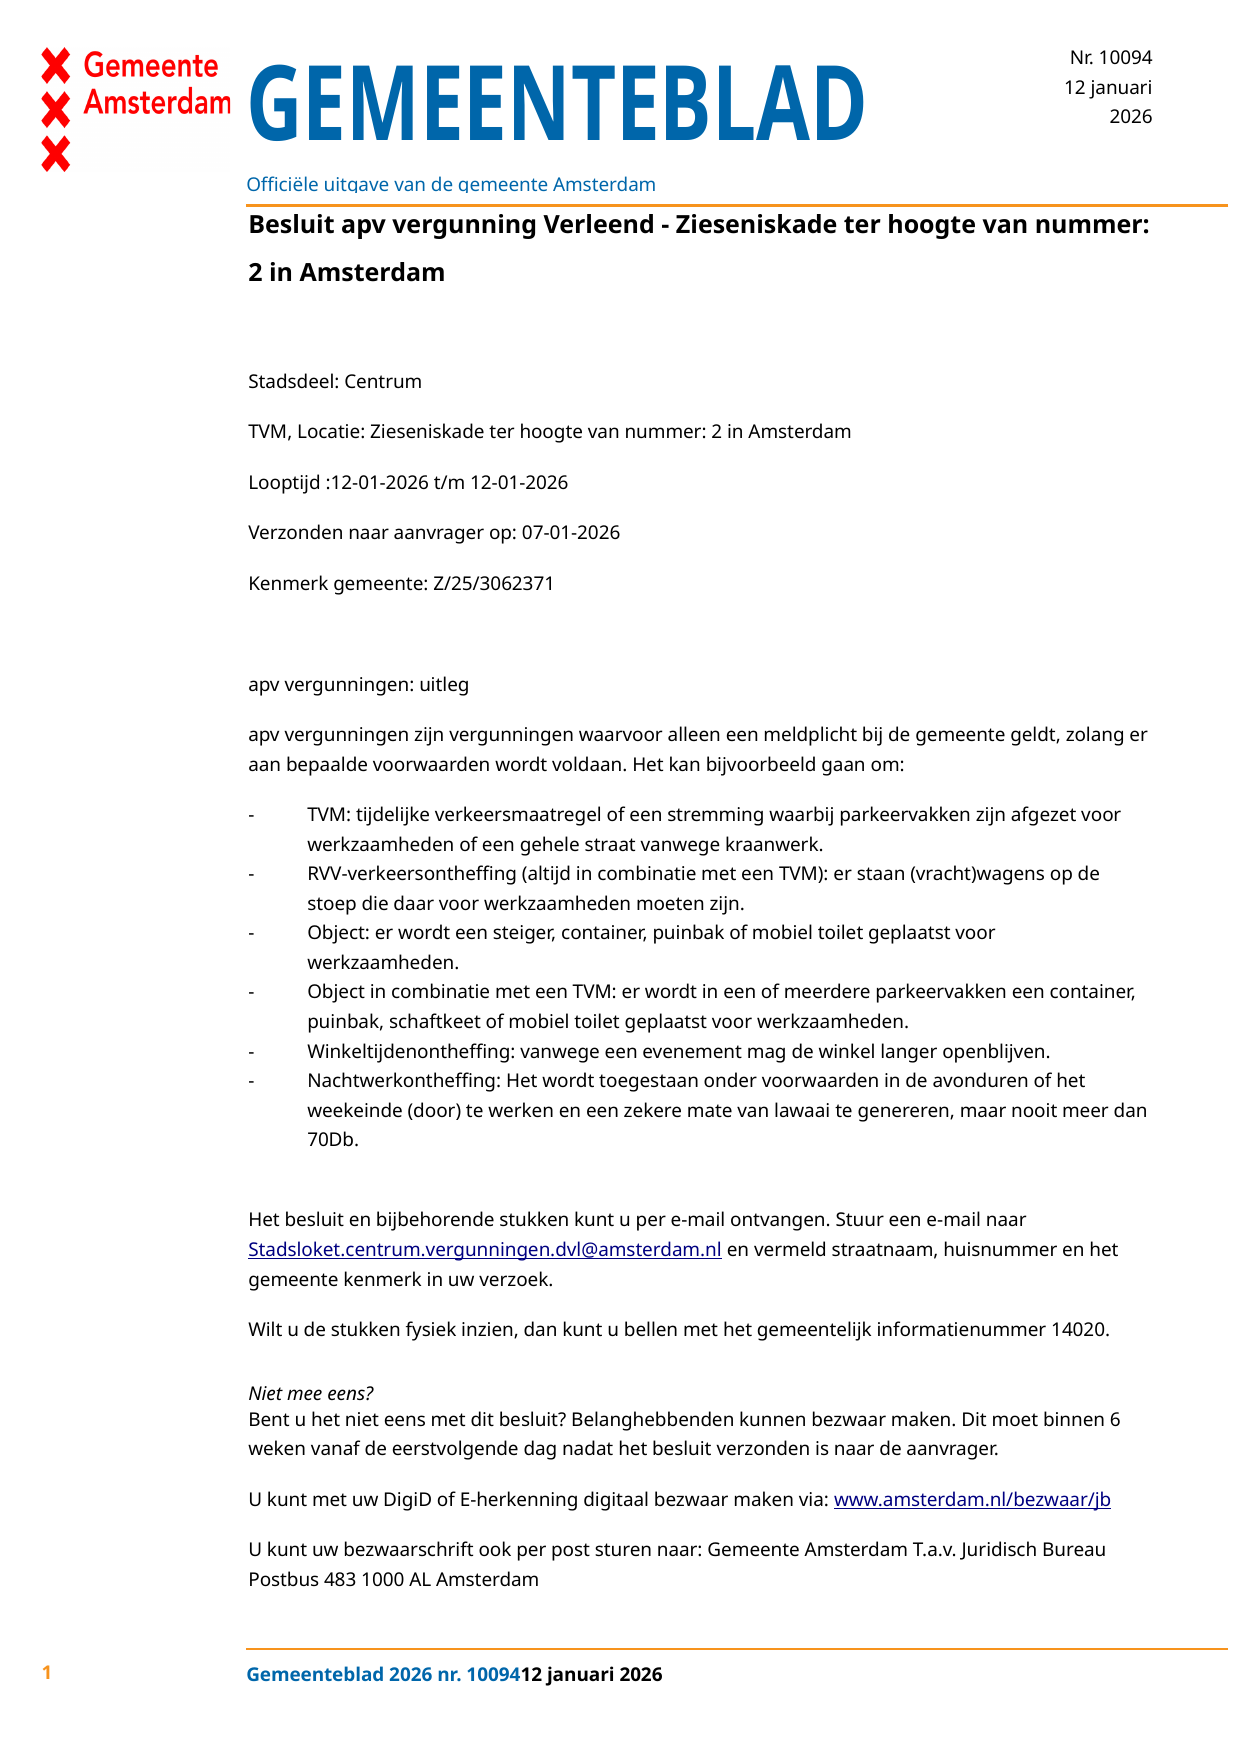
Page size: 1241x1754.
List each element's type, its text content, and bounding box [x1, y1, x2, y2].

text Bent u het niet eens met dit besluit? Belanghebbenden kunnen bezwaar maken. Dit moet binnen 6 weken vanaf de eerstvolgende dag nadat het besluit verzonden is naar de aanvrager. [248, 1406, 1152, 1461]
list Object: er wordt een steiger, container, puinbak of mobiel toilet geplaatst voor werkzaamheden. [248, 919, 1152, 975]
list Object in combinatie met een TVM: er wordt in een of meerdere parkeervakken een container, puinbak, schaftkeet of mobiel toilet geplaatst voor werkzaamheden. [248, 979, 1152, 1034]
text TVM, Locatie: Zieseniskade ter hoogte van nummer: 2 in Amsterdam [248, 419, 1152, 444]
text Kenmerk gemeente: Z/25/3062371 [248, 570, 1152, 596]
text apv vergunningen zijn vergunningen waarvoor alleen een meldplicht bij de gemeente geldt, zolang er aan bepaalde voorwaarden wordt voldaan. Het kan bijvoorbeeld gaan om: [248, 721, 1152, 777]
list Winkeltijdenontheffing: vanwege een evenement mag de winkel langer openblijven. [248, 1038, 1152, 1064]
list RVV-verkeersontheffing (altijd in combinatie met een TVM): er staan (vracht)wagens op de stoep die daar voor werkzaamheden moeten zijn. [248, 860, 1152, 916]
list Nachtwerkontheffing: Het wordt toegestaan onder voorwaarden in de avonduren of het weekeinde (door) te werken en een zekere mate van lawaai te genereren, maar nooit meer dan 70Db. [248, 1067, 1152, 1152]
text apv vergunningen: uitleg [248, 671, 1152, 697]
text Looptijd :12-01-2026 t/m 12-01-2026 [248, 469, 1152, 495]
text Besluit apv vergunning Verleend - Zieseniskade ter hoogte van nummer: 2 in Amsterdam [248, 207, 1152, 288]
list TVM: tijdelijke verkeersmaatregel of een stremming waarbij parkeervakken zijn afgezet voor werkzaamheden of een gehele straat vanwege kraanwerk. [248, 801, 1152, 857]
text Niet mee eens? [248, 1380, 1152, 1406]
text Het besluit en bijbehorende stukken kunt u per e-mail ontvangen. Stuur een e-mail naar Stadsloket.centrum.vergunningen.dvl@amsterdam.nl en vermeld straatnaam, huisnummer en het gemeente kenmerk in uw verzoek. [248, 1207, 1152, 1292]
text U kunt uw bezwaarschrift ook per post sturen naar: Gemeente Amsterdam T.a.v. Juridisch Bureau Postbus 483 1000 AL Amsterdam [248, 1536, 1152, 1592]
text U kunt met uw DigiD of E-herkenning digitaal bezwaar maken via: www.amsterdam.nl/bezwaar/jb [248, 1486, 1152, 1512]
text Verzonden naar aanvrager op: 07-01-2026 [248, 519, 1152, 545]
text Wilt u de stukken fysiek inzien, dan kunt u bellen met het gemeentelijk informatienummer 14020. [248, 1316, 1152, 1342]
picture [41, 47, 231, 172]
text Stadsdeel: Centrum [248, 368, 1152, 394]
